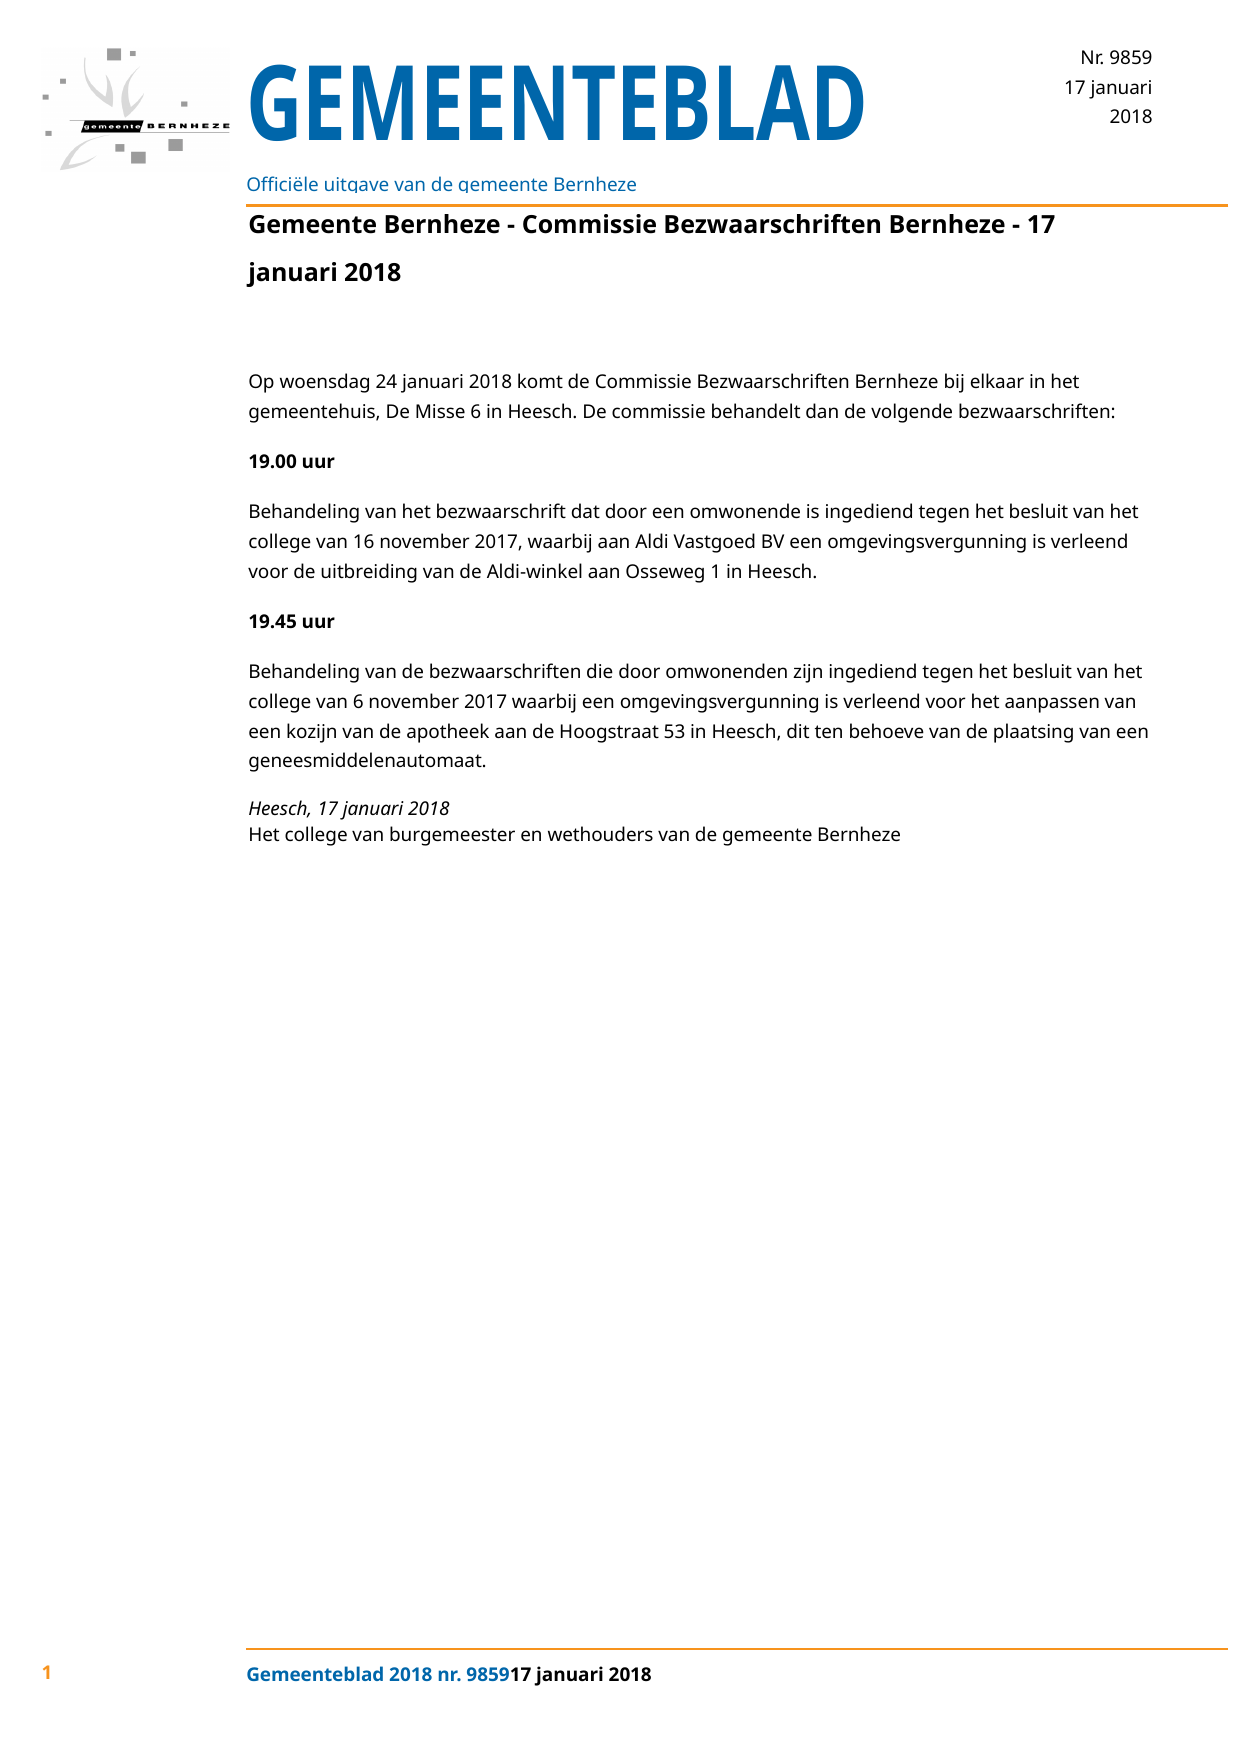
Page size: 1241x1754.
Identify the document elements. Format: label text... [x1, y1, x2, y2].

text Behandeling van het bezwaarschrift dat door een omwonende is ingediend tegen het besluit van het college van 16 november 2017, waarbij aan Aldi Vastgoed BV een omgevingsvergunning is verleend voor de uitbreiding van de Aldi-winkel aan Osseweg 1 in Heesch. [248, 499, 1152, 584]
text Het college van burgemeester en wethouders van de gemeente Bernheze [248, 821, 1152, 847]
text Op woensdag 24 januari 2018 komt de Commissie Bezwaarschriften Bernheze bij elkaar in het gemeentehuis, De Misse 6 in Heesch. De commissie behandelt dan de volgende bezwaarschriften: [248, 368, 1152, 424]
picture [41, 47, 231, 172]
text Gemeente Bernheze - Commissie Bezwaarschriften Bernheze - 17 januari 2018 [248, 207, 1152, 288]
text 19.45 uur [248, 608, 1152, 634]
text 19.00 uur [248, 448, 1152, 474]
text Heesch, 17 januari 2018 [248, 795, 1152, 821]
text Behandeling van de bezwaarschriften die door omwonenden zijn ingediend tegen het besluit van het college van 6 november 2017 waarbij een omgevingsvergunning is verleend voor het aanpassen van een kozijn van de apotheek aan de Hoogstraat 53 in Heesch, dit ten behoeve van de plaatsing van een geneesmiddelenautomaat. [248, 659, 1152, 773]
